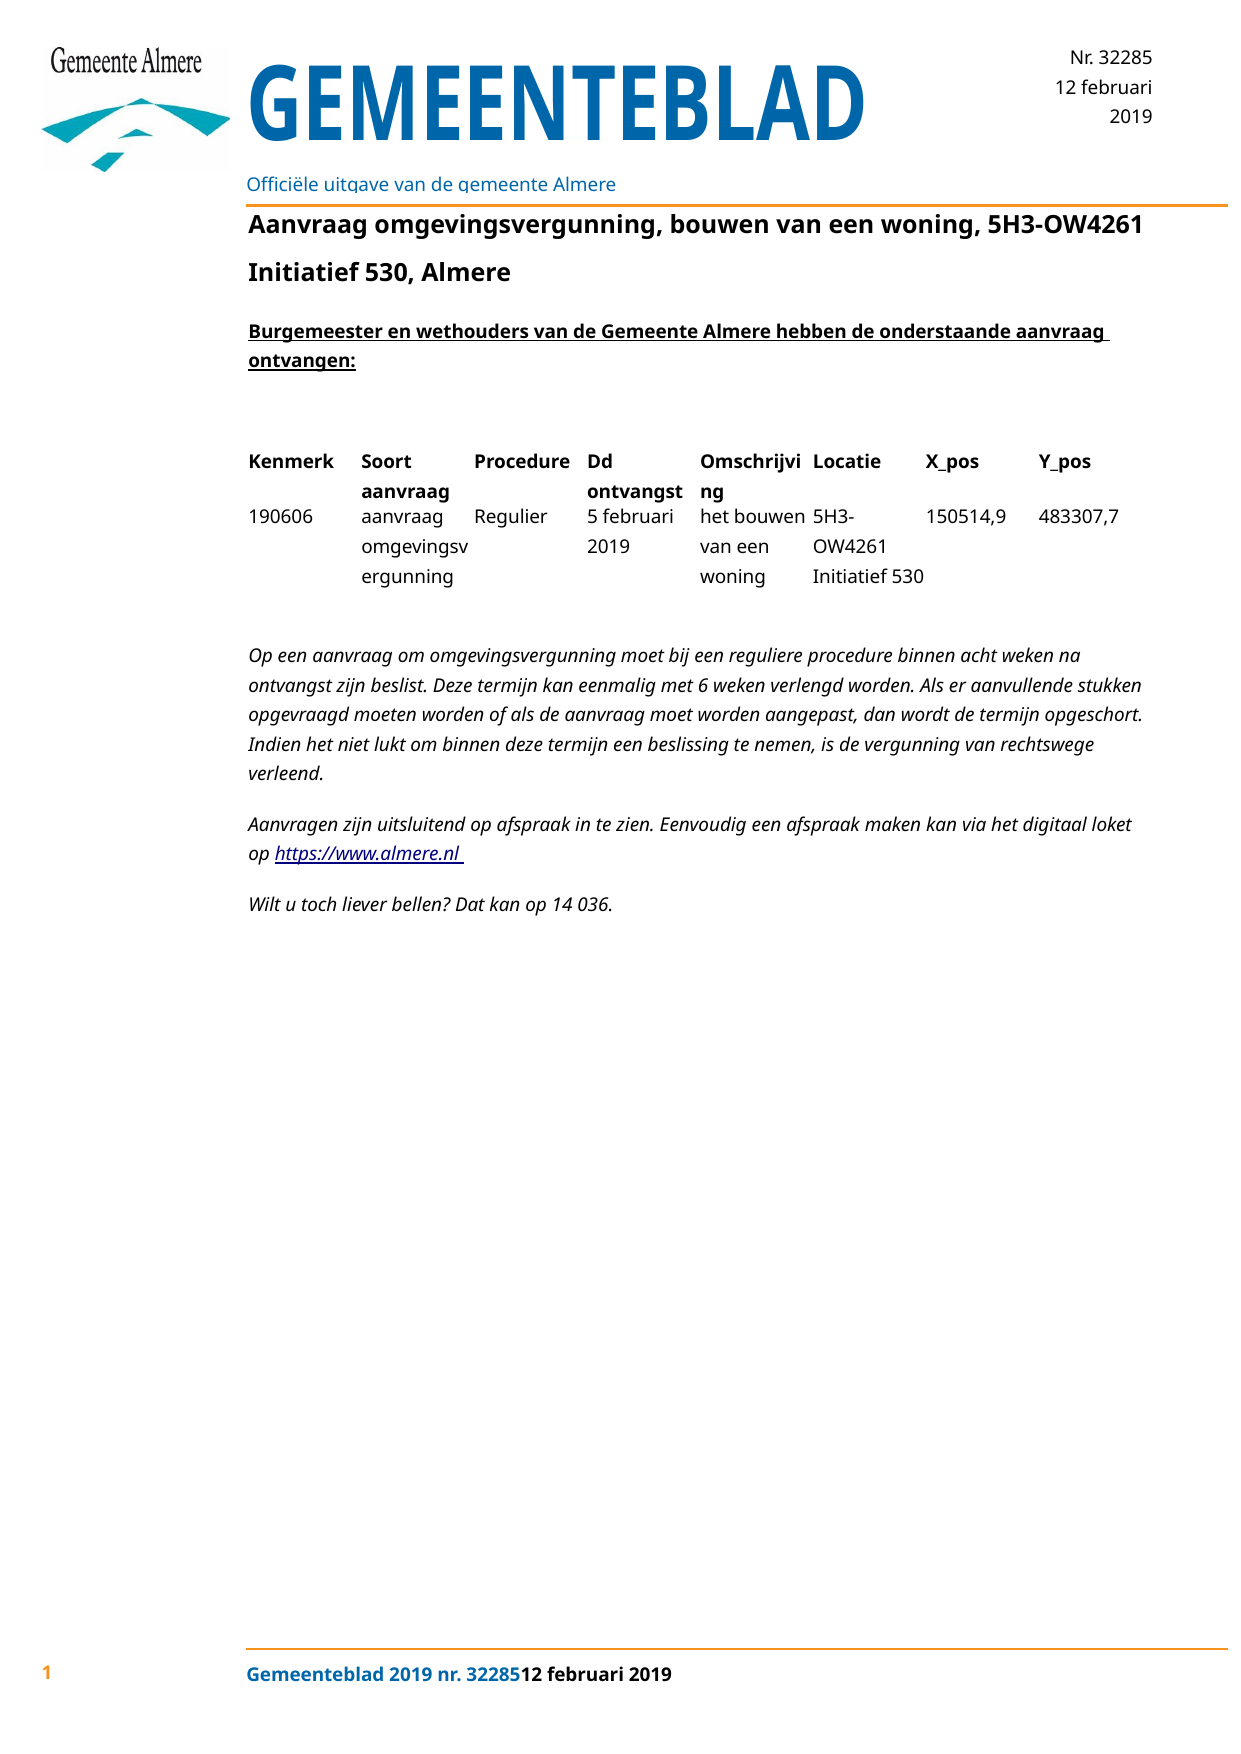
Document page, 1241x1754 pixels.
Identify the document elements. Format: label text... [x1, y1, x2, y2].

table_cell het bouwen van een woning [700, 504, 813, 589]
table_header Locatie [813, 449, 926, 504]
text Aanvragen zijn uitsluitend op afspraak in te zien. Eenvoudig een afspraak maken kan via het digitaal loket op https://www.almere.nl [248, 811, 1152, 866]
text Wilt u toch liever bellen? Dat kan op 14 036. [248, 891, 1152, 917]
table_cell 483307,7 [1039, 504, 1152, 589]
table_header Kenmerk [248, 449, 361, 504]
table_cell 5 februari 2019 [587, 504, 700, 589]
table_header X_pos [926, 449, 1038, 504]
table_cell Regulier [474, 504, 587, 589]
table_cell aanvraag omgevingsvergunning [361, 504, 474, 589]
table_cell 190606 [248, 504, 361, 589]
picture [41, 47, 231, 172]
table_header Y_pos [1039, 449, 1152, 504]
table_header Dd ontvangst [587, 449, 700, 504]
table_header Procedure [474, 449, 587, 504]
text Aanvraag omgevingsvergunning, bouwen van een woning, 5H3-OW4261 Initiatief 530, Almere [248, 207, 1152, 288]
text Op een aanvraag om omgevingsvergunning moet bij een reguliere procedure binnen acht weken na ontvangst zijn beslist. Deze termijn kan eenmalig met 6 weken verlengd worden. Als er aanvullende stukken opgevraagd moeten worden of als de aanvraag moet worden aangepast, dan wordt de termijn opgeschort. Indien het niet lukt om binnen deze termijn een beslissing te nemen, is de vergunning van rechtswege verleend. [248, 642, 1152, 786]
table_header Soort aanvraag [361, 449, 474, 504]
table_header Omschrijving [700, 449, 813, 504]
table_cell 150514,9 [926, 504, 1038, 589]
text Burgemeester en wethouders van de Gemeente Almere hebben de onderstaande aanvraag ontvangen: [248, 318, 1152, 373]
table_cell 5H3-OW4261 Initiatief 530 [813, 504, 926, 589]
